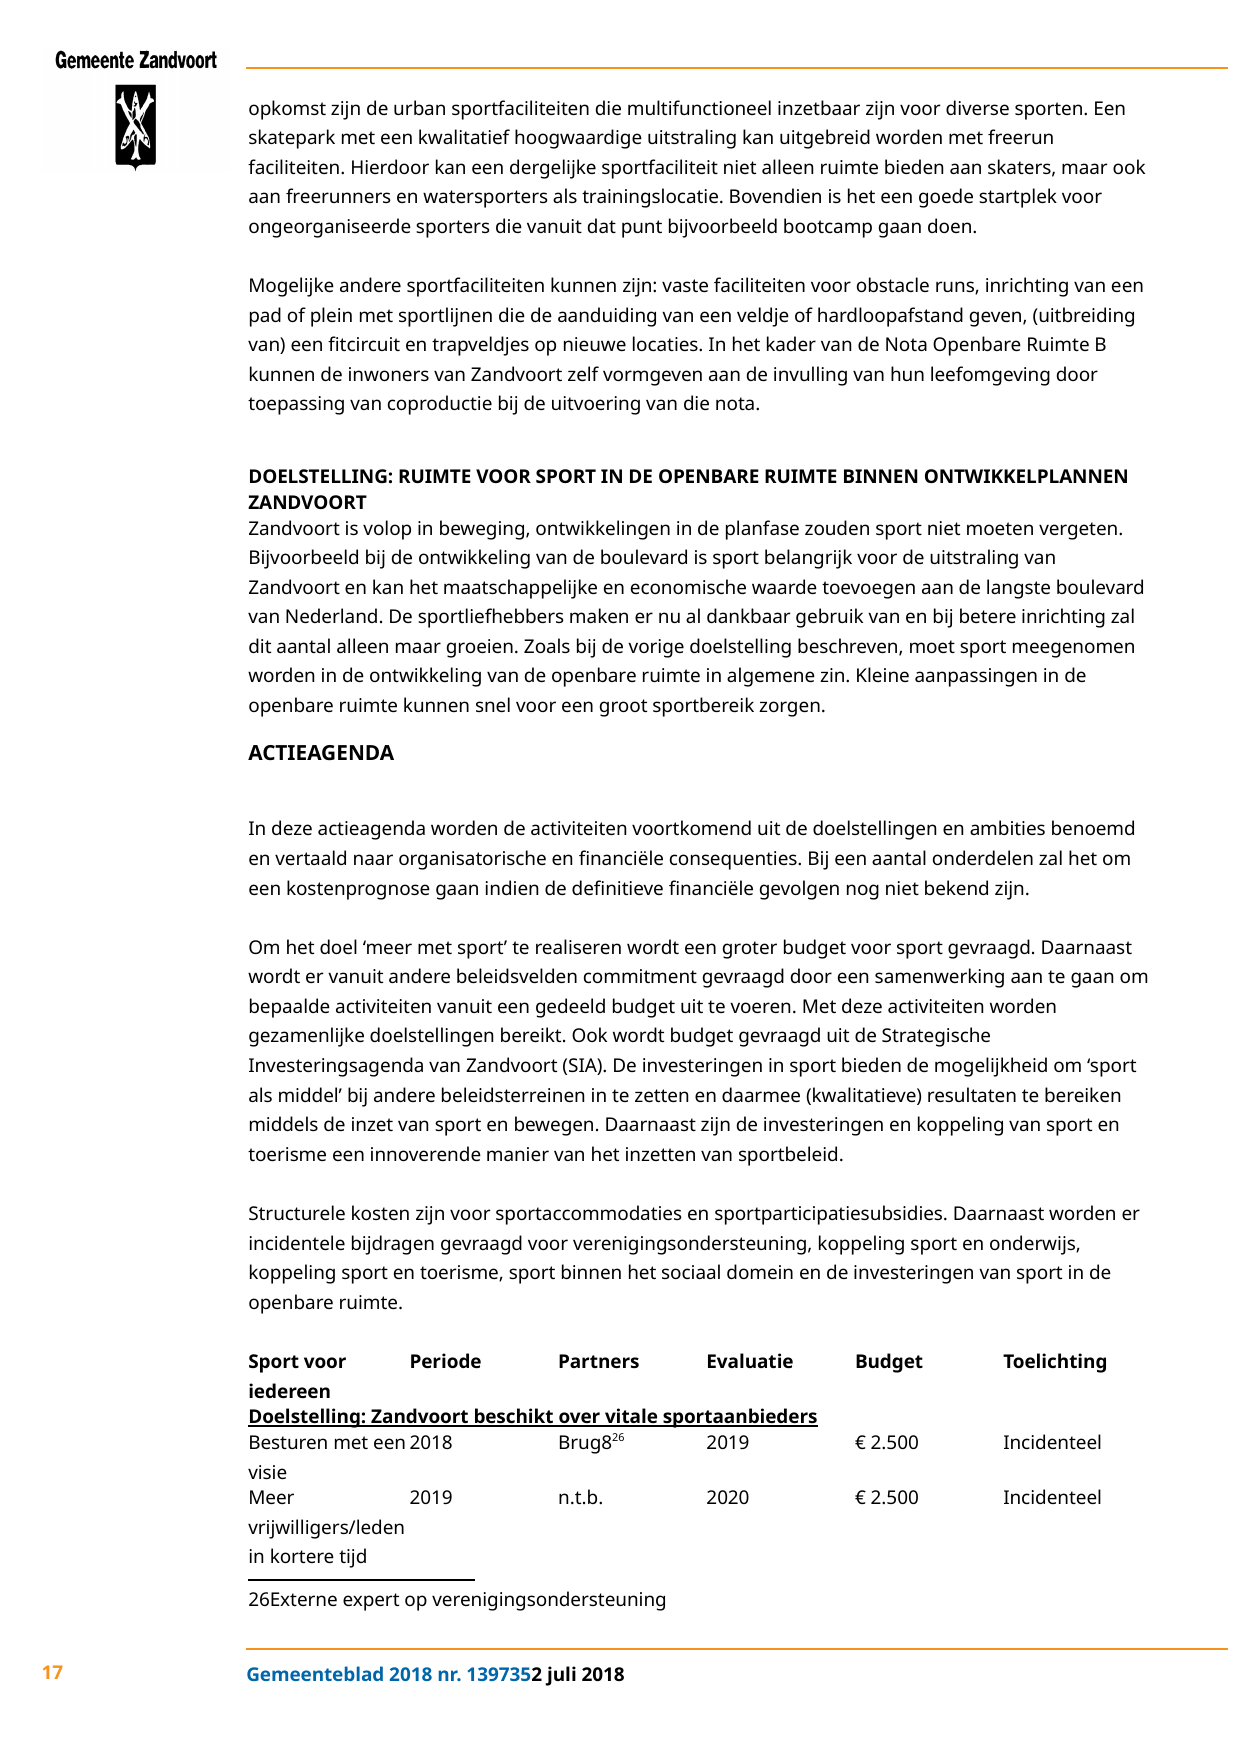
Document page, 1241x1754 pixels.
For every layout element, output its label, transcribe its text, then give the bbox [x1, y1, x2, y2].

table_header Periode [409, 1348, 558, 1403]
text opkomst zijn de urban sportfaciliteiten die multifunctioneel inzetbaar zijn voor diverse sporten. Een skatepark met een kwalitatief hoogwaardige uitstraling kan uitgebreid worden met freerun faciliteiten. Hierdoor kan een dergelijke sportfaciliteit niet alleen ruimte bieden aan skaters, maar ook aan freerunners en watersporters als trainingslocatie. Bovendien is het een goede startplek voor ongeorganiseerde sporters die vanuit dat punt bijvoorbeeld bootcamp gaan doen. [248, 95, 1152, 239]
text ACTIEAGENDA [248, 738, 1152, 766]
table_cell n.t.b. [558, 1485, 706, 1569]
text In deze actieagenda worden de activiteiten voortkomend uit de doelstellingen en ambities benoemd en vertaald naar organisatorische en financiële consequenties. Bij een aantal onderdelen zal het om een kostenprognose gaan indien de definitieve financiële gevolgen nog niet bekend zijn. [248, 816, 1152, 901]
table_header Budget [855, 1348, 1003, 1403]
table_cell 2019 [706, 1429, 855, 1484]
table_header Sport voor iedereen [248, 1348, 409, 1403]
table_cell Incidenteel [1003, 1485, 1152, 1569]
text DOELSTELLING: RUIMTE VOOR SPORT IN DE OPENBARE RUIMTE BINNEN ONTWIKKELPLANNEN ZANDVOORT [248, 463, 1152, 515]
table_cell 2018 [409, 1429, 558, 1484]
picture [41, 47, 231, 172]
table_header Toelichting [1003, 1348, 1152, 1403]
table_cell € 2.500 [855, 1485, 1003, 1569]
table_cell 2019 [409, 1485, 558, 1569]
table_header Partners [558, 1348, 706, 1403]
text Mogelijke andere sportfaciliteiten kunnen zijn: vaste faciliteiten voor obstacle runs, inrichting van een pad of plein met sportlijnen die de aanduiding van een veldje of hardloopafstand geven, (uitbreiding van) een fitcircuit en trapveldjes op nieuwe locaties. In het kader van de Nota Openbare Ruimte B kunnen de inwoners van Zandvoort zelf vormgeven aan de invulling van hun leefomgeving door toepassing van coproductie bij de uitvoering van die nota. [248, 272, 1152, 416]
table_cell 2020 [706, 1485, 855, 1569]
text Zandvoort is volop in beweging, ontwikkelingen in de planfase zouden sport niet moeten vergeten. Bijvoorbeeld bij de ontwikkeling van de boulevard is sport belangrijk voor de uitstraling van Zandvoort en kan het maatschappelijke en economische waarde toevoegen aan de langste boulevard van Nederland. De sportliefhebbers maken er nu al dankbaar gebruik van en bij betere inrichting zal dit aantal alleen maar groeien. Zoals bij de vorige doelstelling beschreven, moet sport meegenomen worden in de ontwikkeling van de openbare ruimte in algemene zin. Kleine aanpassingen in de openbare ruimte kunnen snel voor een groot sportbereik zorgen. [248, 515, 1152, 718]
table_cell Besturen met een visie [248, 1429, 409, 1484]
table_cell Incidenteel [1003, 1429, 1152, 1484]
table_cell € 2.500 [855, 1429, 1003, 1484]
text Om het doel ‘meer met sport’ te realiseren wordt een groter budget voor sport gevraagd. Daarnaast wordt er vanuit andere beleidsvelden commitment gevraagd door een samenwerking aan te gaan om bepaalde activiteiten vanuit een gedeeld budget uit te voeren. Met deze activiteiten worden gezamenlijke doelstellingen bereikt. Ook wordt budget gevraagd uit de Strategische Investeringsagenda van Zandvoort (SIA). De investeringen in sport bieden de mogelijkheid om ‘sport als middel’ bij andere beleidsterreinen in te zetten en daarmee (kwalitatieve) resultaten te bereiken middels de inzet van sport en bewegen. Daarnaast zijn de investeringen en koppeling van sport en toerisme een innoverende manier van het inzetten van sportbeleid. [248, 934, 1152, 1167]
table_cell Doelstelling: Zandvoort beschikt over vitale sportaanbieders [248, 1404, 1152, 1429]
table_cell Brug8 [558, 1429, 706, 1484]
text Structurele kosten zijn voor sportaccommodaties en sportparticipatiesubsidies. Daarnaast worden er incidentele bijdragen gevraagd voor verenigingsondersteuning, koppeling sport en onderwijs, koppeling sport en toerisme, sport binnen het sociaal domein en de investeringen van sport in de openbare ruimte. [248, 1200, 1152, 1315]
table_cell Meer vrijwilligers/leden in kortere tijd [248, 1485, 409, 1569]
table_header Evaluatie [706, 1348, 855, 1403]
